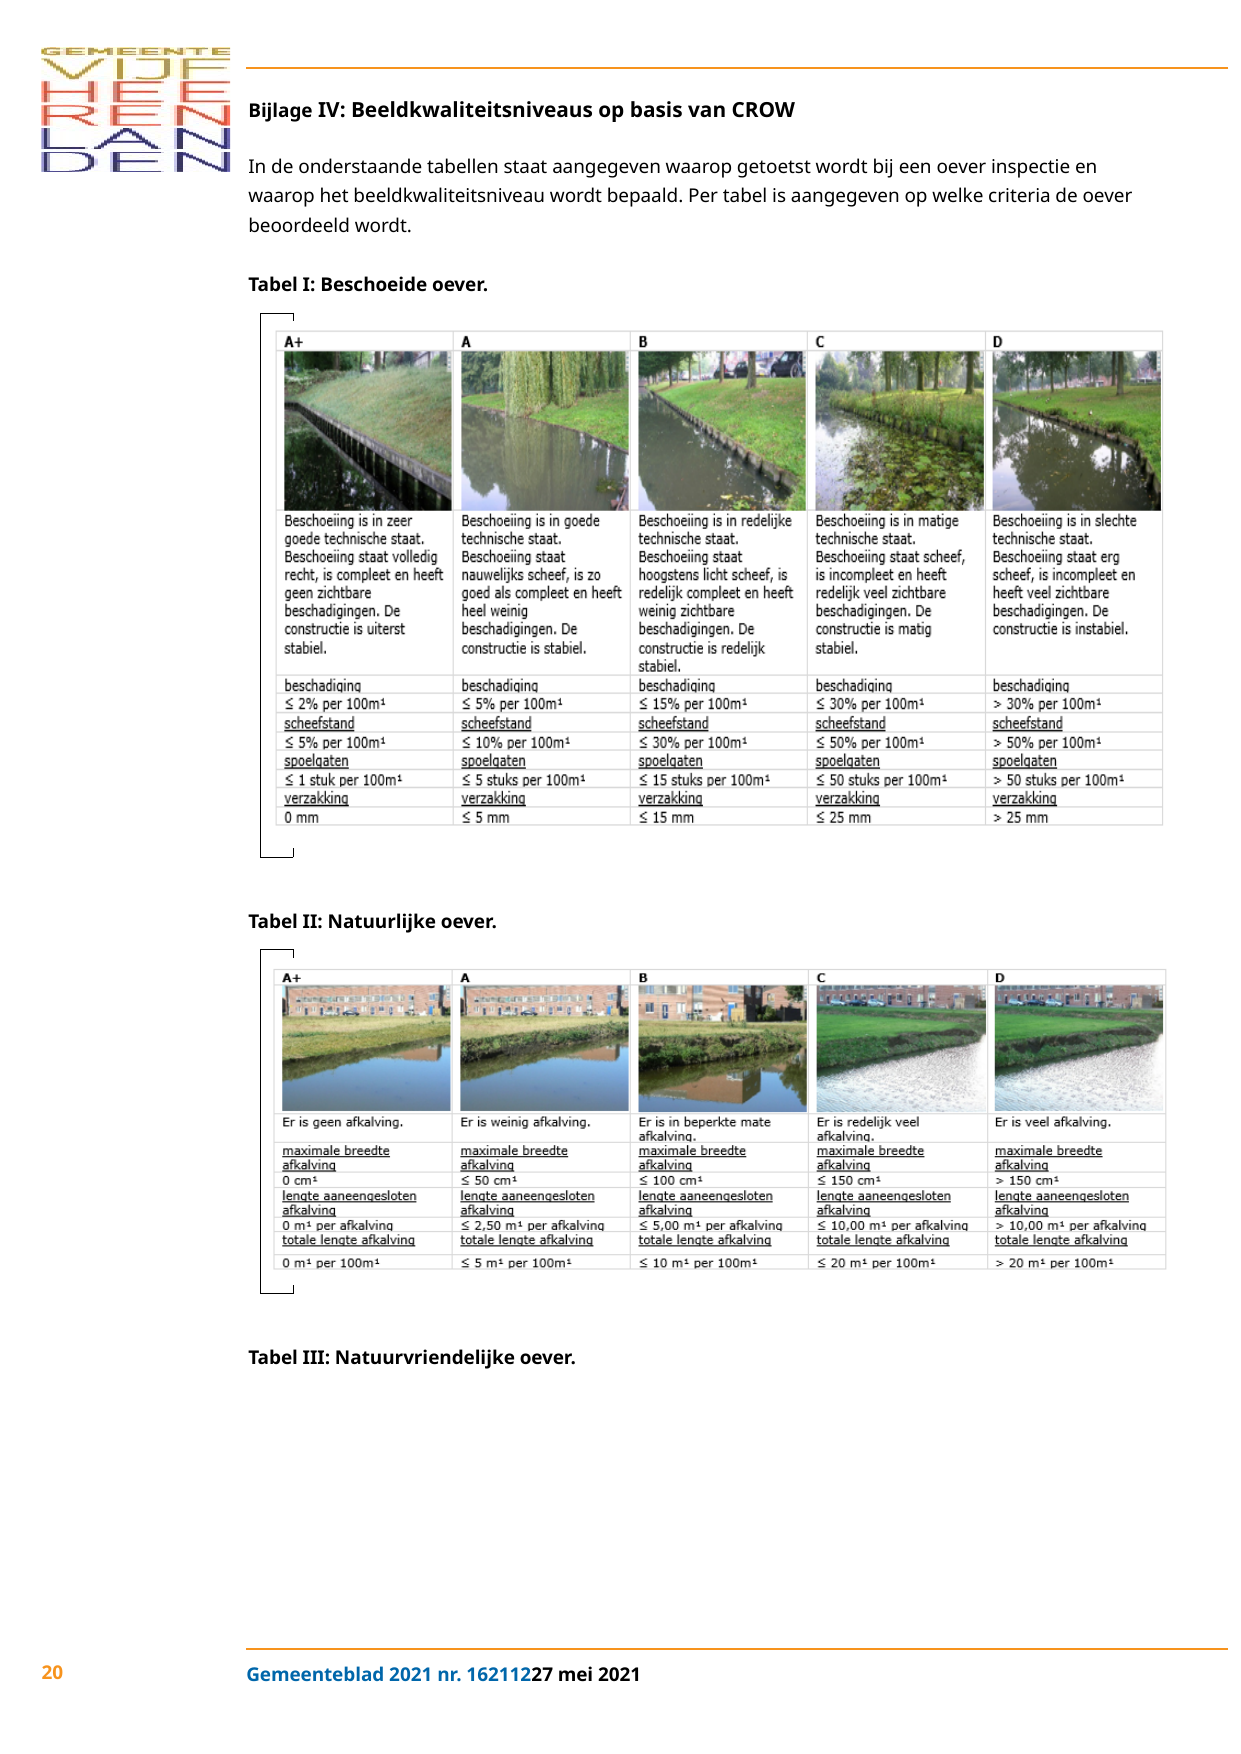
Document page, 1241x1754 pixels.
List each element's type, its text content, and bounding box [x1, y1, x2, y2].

picture [41, 47, 231, 172]
text Bijlage IV: Beeldkwaliteitsniveaus op basis van CROW [248, 95, 1152, 123]
text Tabel I: Beschoeide oever. [248, 271, 1152, 297]
text In de onderstaande tabellen staat aangegeven waarop getoetst wordt bij een oever inspectie en waarop het beeldkwaliteitsniveau wordt bepaald. Per tabel is aangegeven op welke criteria de oever beoordeeld wordt. [248, 153, 1152, 238]
picture [268, 958, 1173, 1285]
text Tabel II: Natuurlijke oever. [248, 908, 1152, 933]
picture [268, 321, 1173, 848]
text Tabel III: Natuurvriendelijke oever. [248, 1344, 1152, 1370]
